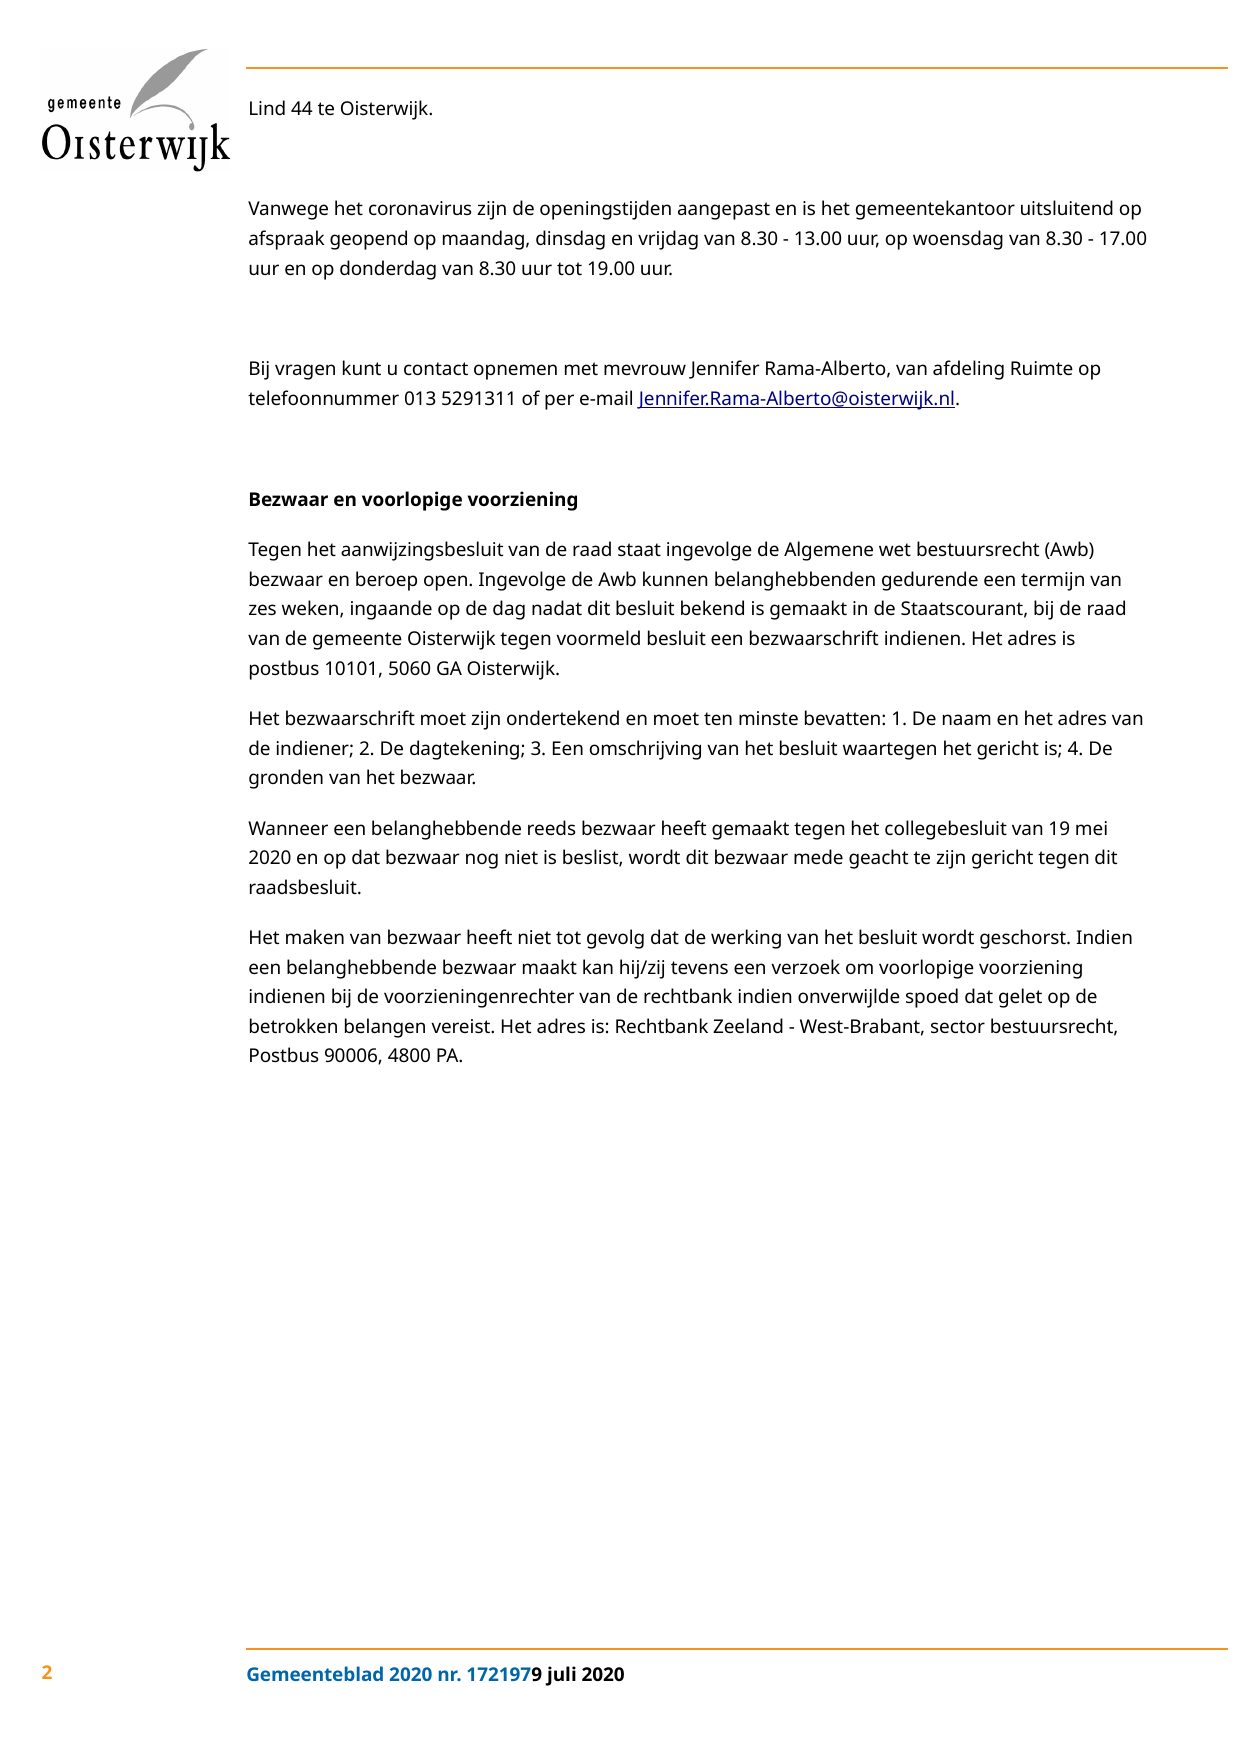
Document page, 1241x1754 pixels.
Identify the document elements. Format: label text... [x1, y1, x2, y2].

text Wanneer een belanghebbende reeds bezwaar heeft gemaakt tegen het collegebesluit van 19 mei 2020 en op dat bezwaar nog niet is beslist, wordt dit bezwaar mede geacht te zijn gericht tegen dit raadsbesluit. [248, 815, 1152, 900]
text Bezwaar en voorlopige voorziening [248, 486, 1152, 512]
text Vanwege het coronavirus zijn de openingstijden aangepast en is het gemeentekantoor uitsluitend op afspraak geopend op maandag, dinsdag en vrijdag van 8.30 - 13.00 uur, op woensdag van 8.30 - 17.00 uur en op donderdag van 8.30 uur tot 19.00 uur. [248, 196, 1152, 281]
text Het maken van bezwaar heeft niet tot gevolg dat de werking van het besluit wordt geschorst. Indien een belanghebbende bezwaar maakt kan hij/zij tevens een verzoek om voorlopige voorziening indienen bij de voorzieningenrechter van de rechtbank indien onverwijlde spoed dat gelet op de betrokken belangen vereist. Het adres is: Rechtbank Zeeland - West-Brabant, sector bestuursrecht, Postbus 90006, 4800 PA. [248, 924, 1152, 1068]
text Lind 44 te Oisterwijk. [248, 95, 1152, 121]
text Bij vragen kunt u contact opnemen met mevrouw Jennifer Rama-Alberto, van afdeling Ruimte op telefoonnummer 013 5291311 of per e-mail Jennifer.Rama-Alberto@oisterwijk.nl. [248, 356, 1152, 411]
picture [41, 47, 231, 172]
text Het bezwaarschrift moet zijn ondertekend en moet ten minste bevatten: 1. De naam en het adres van de indiener; 2. De dagtekening; 3. Een omschrijving van het besluit waartegen het gericht is; 4. De gronden van het bezwaar. [248, 705, 1152, 790]
text Tegen het aanwijzingsbesluit van de raad staat ingevolge de Algemene wet bestuursrecht (Awb) bezwaar en beroep open. Ingevolge de Awb kunnen belanghebbenden gedurende een termijn van zes weken, ingaande op de dag nadat dit besluit bekend is gemaakt in de Staatscourant, bij de raad van de gemeente Oisterwijk tegen voormeld besluit een bezwaarschrift indienen. Het adres is postbus 10101, 5060 GA Oisterwijk. [248, 536, 1152, 681]
